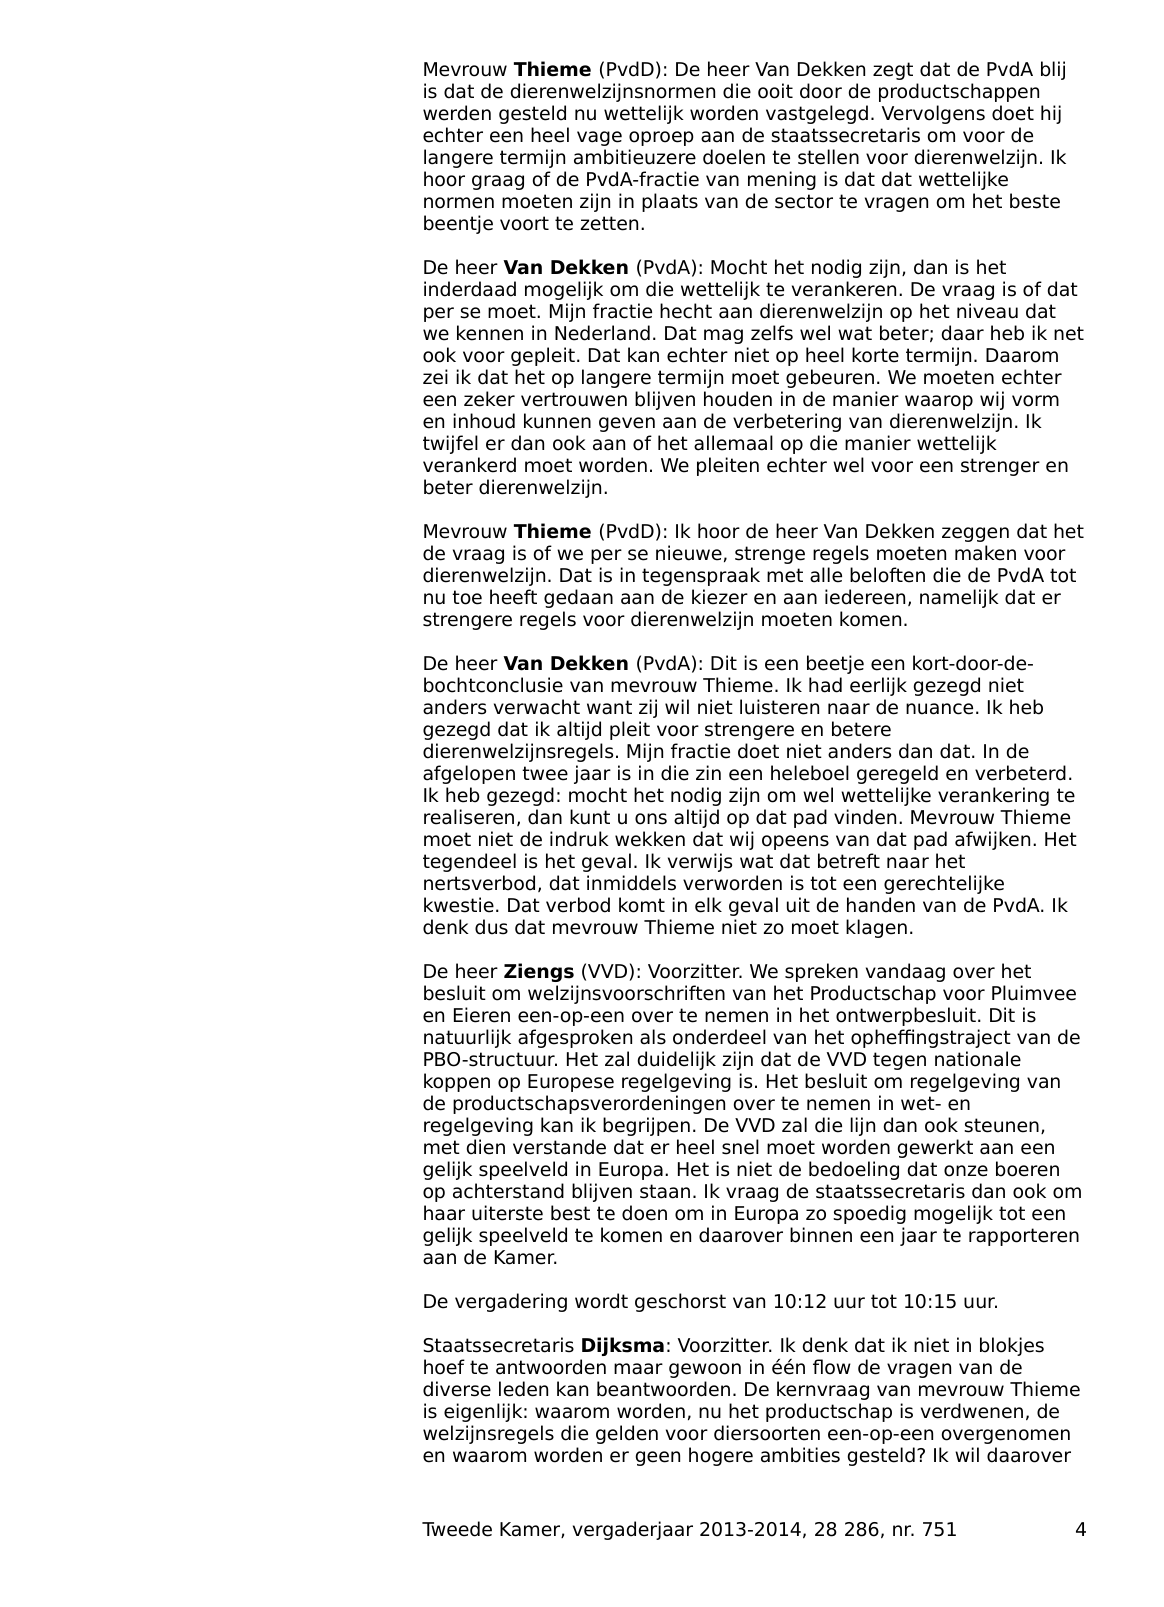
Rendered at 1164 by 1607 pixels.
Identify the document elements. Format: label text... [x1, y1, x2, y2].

text Staatssecretaris Dijksma: Voorzitter. Ik denk dat ik niet in blokjes hoef te antwoorden maar gewoon in één flow de vragen van de diverse leden kan beantwoorden. De kernvraag van mevrouw Thieme is eigenlijk: waarom worden, nu het productschap is verdwenen, de welzijnsregels die gelden voor diersoorten een-op-een overgenomen en waarom worden er geen hogere ambities gesteld? Ik wil daarover [422, 1335, 1087, 1467]
text De heer Ziengs (VVD): Voorzitter. We spreken vandaag over het besluit om welzijnsvoorschriften van het Productschap voor Pluimvee en Eieren een-op-een over te nemen in het ontwerpbesluit. Dit is natuurlijk afgesproken als onderdeel van het opheffingstraject van de PBO-structuur. Het zal duidelijk zijn dat de VVD tegen nationale koppen op Europese regelgeving is. Het besluit om regelgeving van de productschapsverordeningen over te nemen in wet- en regelgeving kan ik begrijpen. De VVD zal die lijn dan ook steunen, met dien verstande dat er heel snel moet worden gewerkt aan een gelijk speelveld in Europa. Het is niet de bedoeling dat onze boeren op achterstand blijven staan. Ik vraag de staatssecretaris dan ook om haar uiterste best te doen om in Europa zo spoedig mogelijk tot een gelijk speelveld te komen en daarover binnen een jaar te rapporteren aan de Kamer. [422, 961, 1087, 1269]
text De heer Van Dekken (PvdA): Mocht het nodig zijn, dan is het inderdaad mogelijk om die wettelijk te verankeren. De vraag is of dat per se moet. Mijn fractie hecht aan dierenwelzijn op het niveau dat we kennen in Nederland. Dat mag zelfs wel wat beter; daar heb ik net ook voor gepleit. Dat kan echter niet op heel korte termijn. Daarom zei ik dat het op langere termijn moet gebeuren. We moeten echter een zeker vertrouwen blijven houden in de manier waarop wij vorm en inhoud kunnen geven aan de verbetering van dierenwelzijn. Ik twijfel er dan ook aan of het allemaal op die manier wettelijk verankerd moet worden. We pleiten echter wel voor een strenger en beter dierenwelzijn. [422, 257, 1087, 499]
text Mevrouw Thieme (PvdD): Ik hoor de heer Van Dekken zeggen dat het de vraag is of we per se nieuwe, strenge regels moeten maken voor dierenwelzijn. Dat is in tegenspraak met alle beloften die de PvdA tot nu toe heeft gedaan aan de kiezer en aan iedereen, namelijk dat er strengere regels voor dierenwelzijn moeten komen. [422, 521, 1087, 631]
text De heer Van Dekken (PvdA): Dit is een beetje een kort-door-de-bochtconclusie van mevrouw Thieme. Ik had eerlijk gezegd niet anders verwacht want zij wil niet luisteren naar de nuance. Ik heb gezegd dat ik altijd pleit voor strengere en betere dierenwelzijnsregels. Mijn fractie doet niet anders dan dat. In de afgelopen twee jaar is in die zin een heleboel geregeld en verbeterd. Ik heb gezegd: mocht het nodig zijn om wel wettelijke verankering te realiseren, dan kunt u ons altijd op dat pad vinden. Mevrouw Thieme moet niet de indruk wekken dat wij opeens van dat pad afwijken. Het tegendeel is het geval. Ik verwijs wat dat betreft naar het nertsverbod, dat inmiddels verworden is tot een gerechtelijke kwestie. Dat verbod komt in elk geval uit de handen van de PvdA. Ik denk dus dat mevrouw Thieme niet zo moet klagen. [422, 653, 1087, 939]
text De vergadering wordt geschorst van 10:12 uur tot 10:15 uur. [422, 1291, 1087, 1313]
text Mevrouw Thieme (PvdD): De heer Van Dekken zegt dat de PvdA blij is dat de dierenwelzijnsnormen die ooit door de productschappen werden gesteld nu wettelijk worden vastgelegd. Vervolgens doet hij echter een heel vage oproep aan de staatssecretaris om voor de langere termijn ambitieuzere doelen te stellen voor dierenwelzijn. Ik hoor graag of de PvdA-fractie van mening is dat dat wettelijke normen moeten zijn in plaats van de sector te vragen om het beste beentje voort te zetten. [422, 59, 1087, 235]
